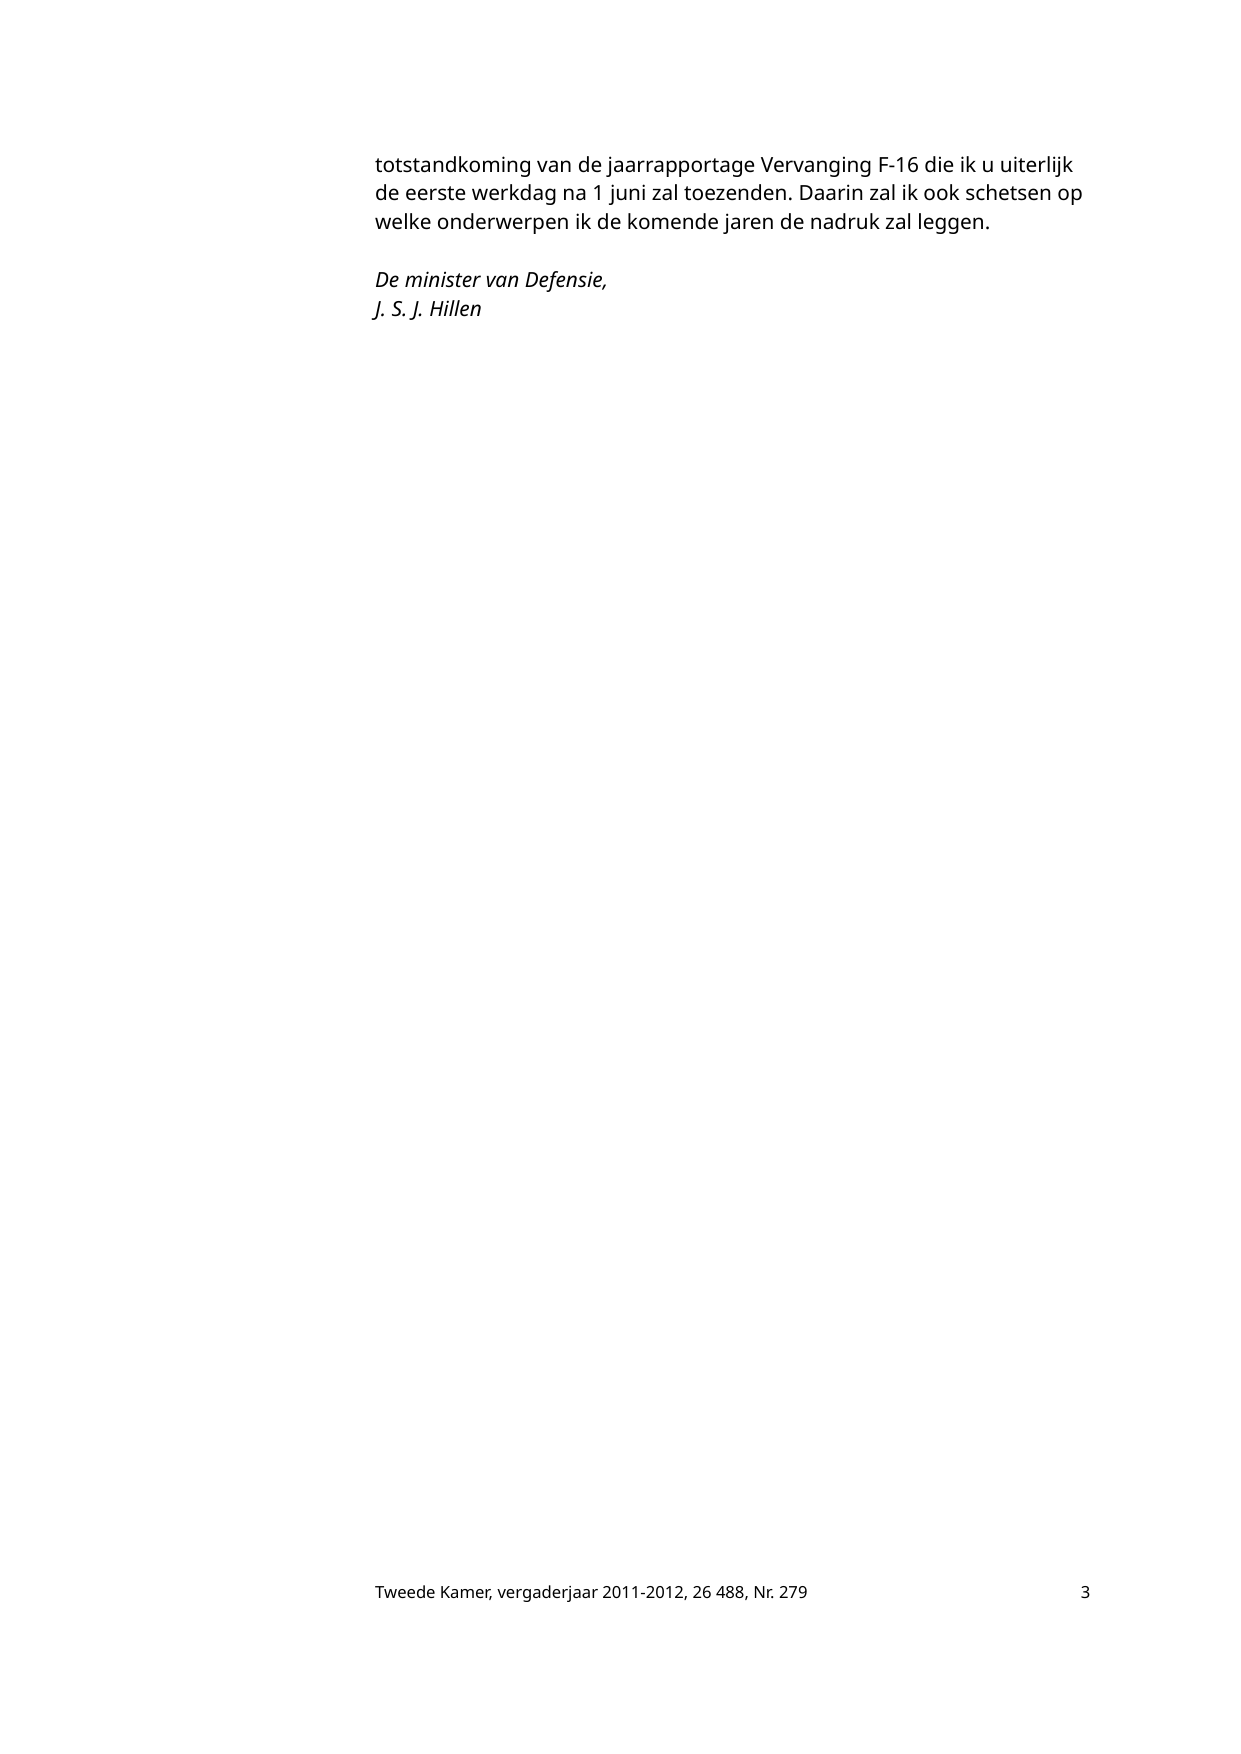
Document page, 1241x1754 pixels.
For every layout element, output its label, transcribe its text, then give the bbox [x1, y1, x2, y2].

text totstandkoming van de jaarrapportage Vervanging F-16 die ik u uiterlijk de eerste werkdag na 1 juni zal toezenden. Daarin zal ik ook schetsen op welke onderwerpen ik de komende jaren de nadruk zal leggen. [375, 150, 1090, 235]
text De minister van Defensie, [375, 265, 1090, 294]
text J. S. J. Hillen [375, 294, 1090, 322]
